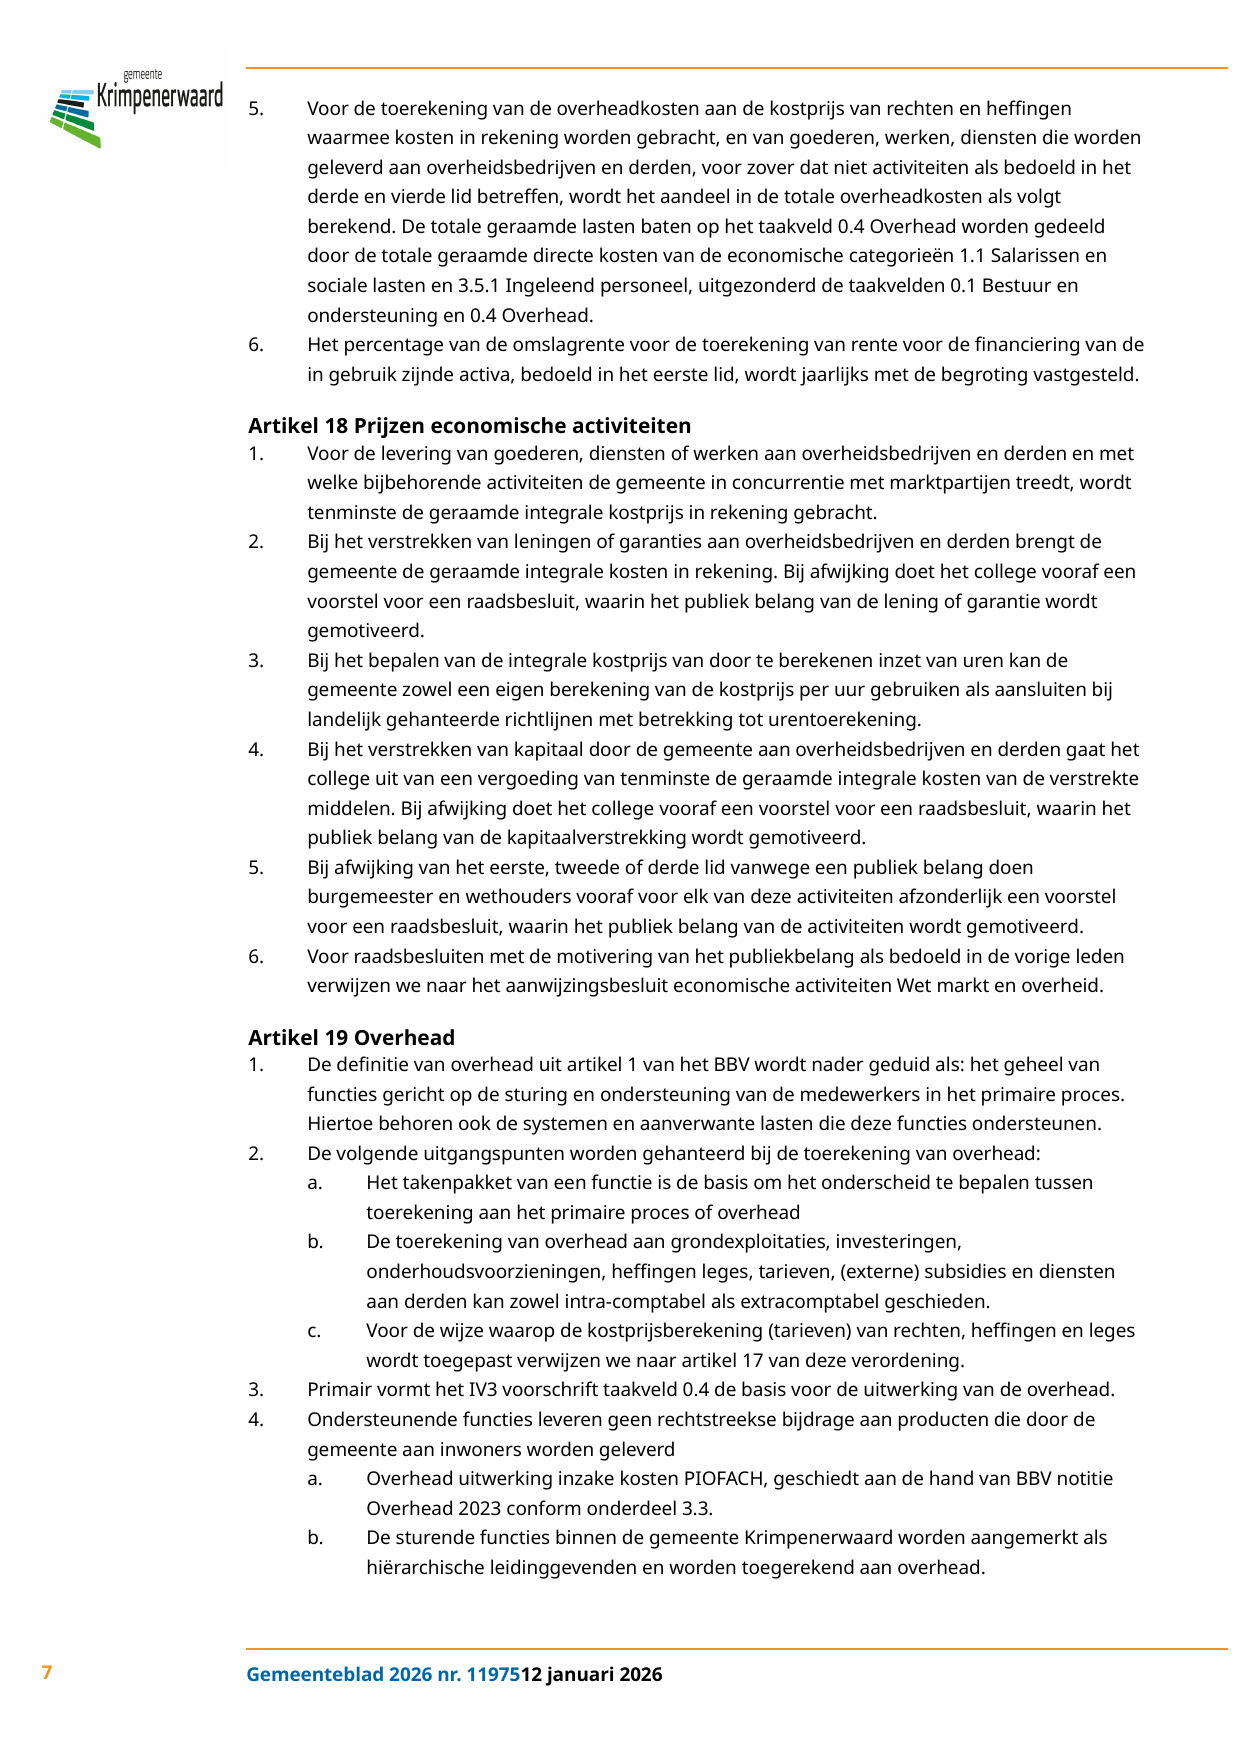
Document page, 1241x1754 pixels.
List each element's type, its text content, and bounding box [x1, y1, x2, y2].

list De definitie van overhead uit artikel 1 van het BBV wordt nader geduid als: het geheel van functies gericht op de sturing en ondersteuning van de medewerkers in het primaire proces. Hiertoe behoren ook de systemen en aanverwante lasten die deze functies ondersteunen. [248, 1051, 1152, 1136]
list Ondersteunende functies leveren geen rechtstreekse bijdrage aan producten die door de gemeente aan inwoners worden geleverd [248, 1406, 1152, 1462]
list Primair vormt het IV3 voorschrift taakveld 0.4 de basis voor de uitwerking van de overhead. [248, 1377, 1152, 1402]
list Bij het verstrekken van kapitaal door de gemeente aan overheidsbedrijven en derden gaat het college uit van een vergoeding van tenminste de geraamde integrale kosten van de verstrekte middelen. Bij afwijking doet het college vooraf een voorstel voor een raadsbesluit, waarin het publiek belang van de kapitaalverstrekking wordt gemotiveerd. [248, 736, 1152, 850]
list Voor de toerekening van de overheadkosten aan de kostprijs van rechten en heffingen waarmee kosten in rekening worden gebracht, en van goederen, werken, diensten die worden geleverd aan overheidsbedrijven en derden, voor zover dat niet activiteiten als bedoeld in het derde en vierde lid betreffen, wordt het aandeel in de totale overheadkosten als volgt berekend. De totale geraamde lasten baten op het taakveld 0.4 Overhead worden gedeeld door de totale geraamde directe kosten van de economische categorieën 1.1 Salarissen en sociale lasten en 3.5.1 Ingeleend personeel, uitgezonderd de taakvelden 0.1 Bestuur en ondersteuning en 0.4 Overhead. [248, 95, 1152, 328]
list De toerekening van overhead aan grondexploitaties, investeringen, onderhoudsvoorzieningen, heffingen leges, tarieven, (externe) subsidies en diensten aan derden kan zowel intra-comptabel als extracomptabel geschieden. [307, 1229, 1152, 1314]
list Bij afwijking van het eerste, tweede of derde lid vanwege een publiek belang doen burgemeester en wethouders vooraf voor elk van deze activiteiten afzonderlijk een voorstel voor een raadsbesluit, waarin het publiek belang van de activiteiten wordt gemotiveerd. [248, 854, 1152, 939]
list Het takenpakket van een functie is de basis om het onderscheid te bepalen tussen toerekening aan het primaire proces of overhead [307, 1169, 1152, 1225]
list Bij het bepalen van de integrale kostprijs van door te berekenen inzet van uren kan de gemeente zowel een eigen berekening van de kostprijs per uur gebruiken als aansluiten bij landelijk gehanteerde richtlijnen met betrekking tot urentoerekening. [248, 647, 1152, 732]
picture [41, 47, 231, 172]
text Artikel 19 Overhead [248, 1023, 1152, 1051]
list De sturende functies binnen de gemeente Krimpenerwaard worden aangemerkt als hiërarchische leidinggevenden en worden toegerekend aan overhead. [307, 1524, 1152, 1580]
list De volgende uitgangspunten worden gehanteerd bij de toerekening van overhead: [248, 1140, 1152, 1166]
list Voor de levering van goederen, diensten of werken aan overheidsbedrijven en derden en met welke bijbehorende activiteiten de gemeente in concurrentie met marktpartijen treedt, wordt tenminste de geraamde integrale kostprijs in rekening gebracht. [248, 440, 1152, 525]
list Bij het verstrekken van leningen of garanties aan overheidsbedrijven en derden brengt de gemeente de geraamde integrale kosten in rekening. Bij afwijking doet het college vooraf een voorstel voor een raadsbesluit, waarin het publiek belang van de lening of garantie wordt gemotiveerd. [248, 529, 1152, 643]
text Artikel 18 Prijzen economische activiteiten [248, 411, 1152, 440]
list Het percentage van de omslagrente voor de toerekening van rente voor de financiering van de in gebruik zijnde activa, bedoeld in het eerste lid, wordt jaarlijks met de begroting vastgesteld. [248, 331, 1152, 387]
list Voor raadsbesluiten met de motivering van het publiekbelang als bedoeld in de vorige leden verwijzen we naar het aanwijzingsbesluit economische activiteiten Wet markt en overheid. [248, 943, 1152, 998]
list Overhead uitwerking inzake kosten PIOFACH, geschiedt aan de hand van BBV notitie Overhead 2023 conform onderdeel 3.3. [307, 1465, 1152, 1521]
list Voor de wijze waarop de kostprijsberekening (tarieven) van rechten, heffingen en leges wordt toegepast verwijzen we naar artikel 17 van deze verordening. [307, 1317, 1152, 1373]
